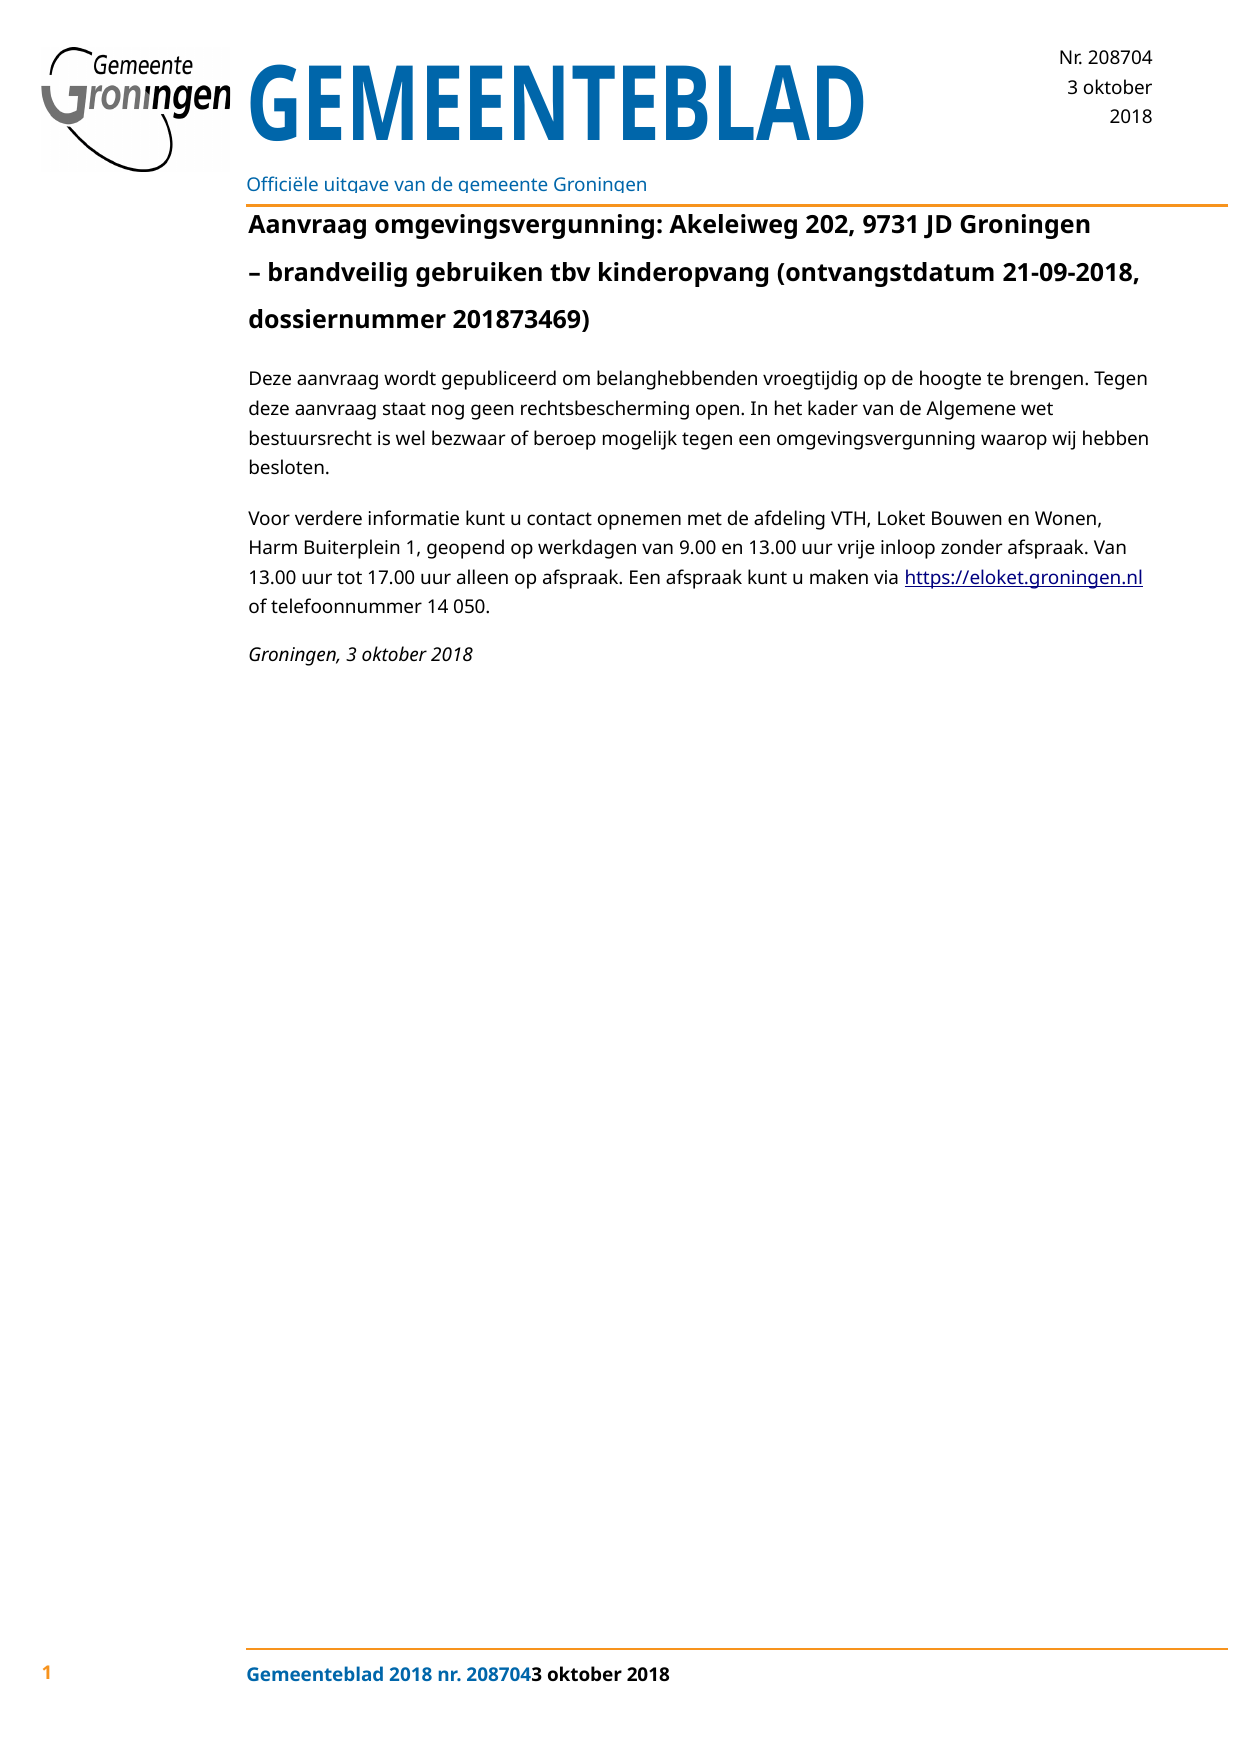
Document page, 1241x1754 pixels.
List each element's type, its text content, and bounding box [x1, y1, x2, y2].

text Aanvraag omgevingsvergunning: Akeleiweg 202, 9731 JD Groningen – brandveilig gebruiken tbv kinderopvang (ontvangstdatum 21-09-2018, dossiernummer 201873469) [248, 207, 1152, 336]
text Voor verdere informatie kunt u contact opnemen met de afdeling VTH, Loket Bouwen en Wonen, Harm Buiterplein 1, geopend op werkdagen van 9.00 en 13.00 uur vrije inloop zonder afspraak. Van 13.00 uur tot 17.00 uur alleen op afspraak. Een afspraak kunt u maken via https://eloket.groningen.nl of telefoonnummer 14 050. [248, 505, 1152, 619]
picture [41, 47, 231, 172]
text Groningen, 3 oktober 2018 [248, 641, 1152, 667]
text Deze aanvraag wordt gepubliceerd om belanghebbenden vroegtijdig op de hoogte te brengen. Tegen deze aanvraag staat nog geen rechtsbescherming open. In het kader van de Algemene wet bestuursrecht is wel bezwaar of beroep mogelijk tegen een omgevingsvergunning waarop wij hebben besloten. [248, 366, 1152, 480]
